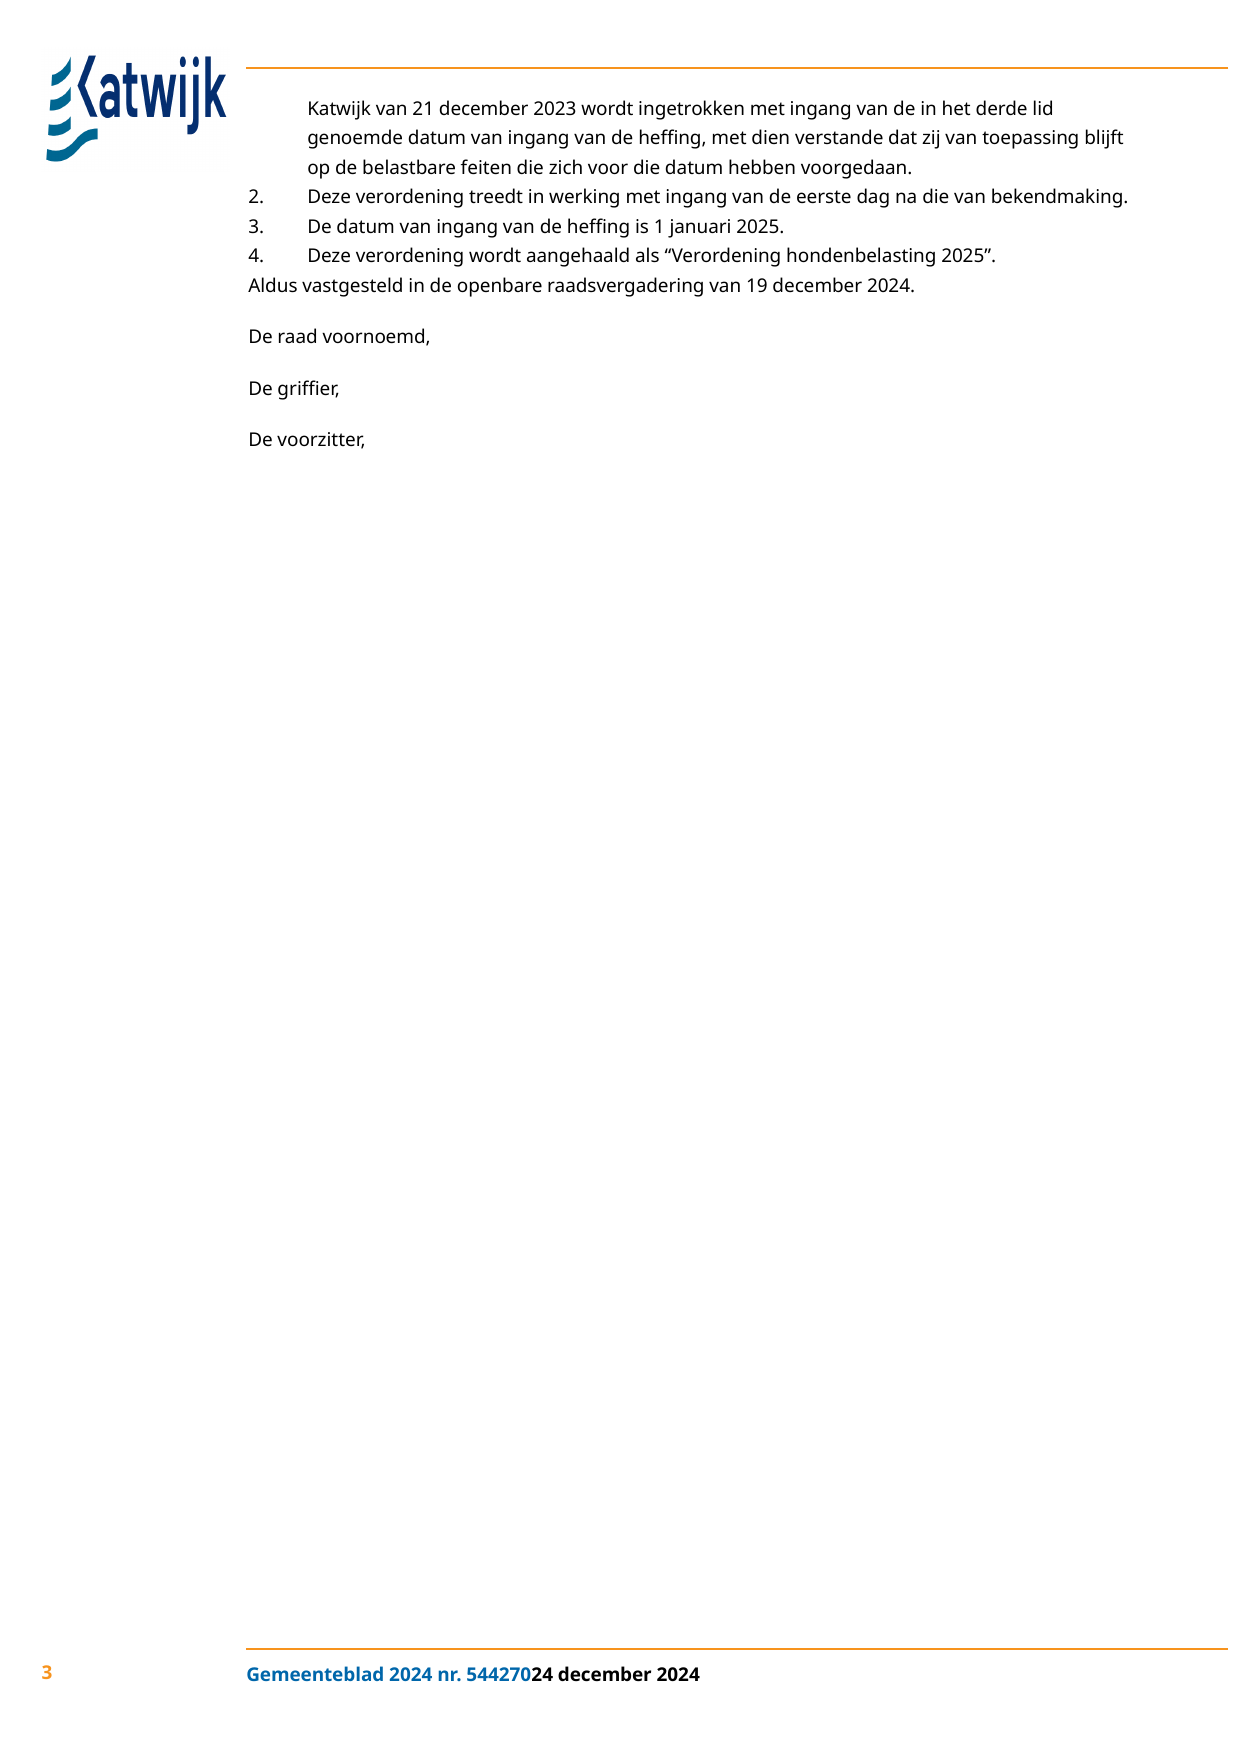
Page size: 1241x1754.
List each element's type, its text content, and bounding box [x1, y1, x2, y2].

text De raad voornoemd, [248, 324, 1152, 349]
text De voorzitter, [248, 427, 1152, 452]
text Aldus vastgesteld in de openbare raadsvergadering van 19 december 2024. [248, 272, 1152, 298]
text De griffier, [248, 375, 1152, 401]
list Deze verordening wordt aangehaald als “Verordening hondenbelasting 2025”. [248, 243, 1152, 268]
list Katwijk van 21 december 2023 wordt ingetrokken met ingang van de in het derde lid genoemde datum van ingang van de heffing, met dien verstande dat zij van toepassing blijft op de belastbare feiten die zich voor die datum hebben voorgedaan. [248, 95, 1152, 180]
list De datum van ingang van de heffing is 1 januari 2025. [248, 213, 1152, 239]
picture [41, 47, 231, 172]
list Deze verordening treedt in werking met ingang van de eerste dag na die van bekendmaking. [248, 183, 1152, 209]
